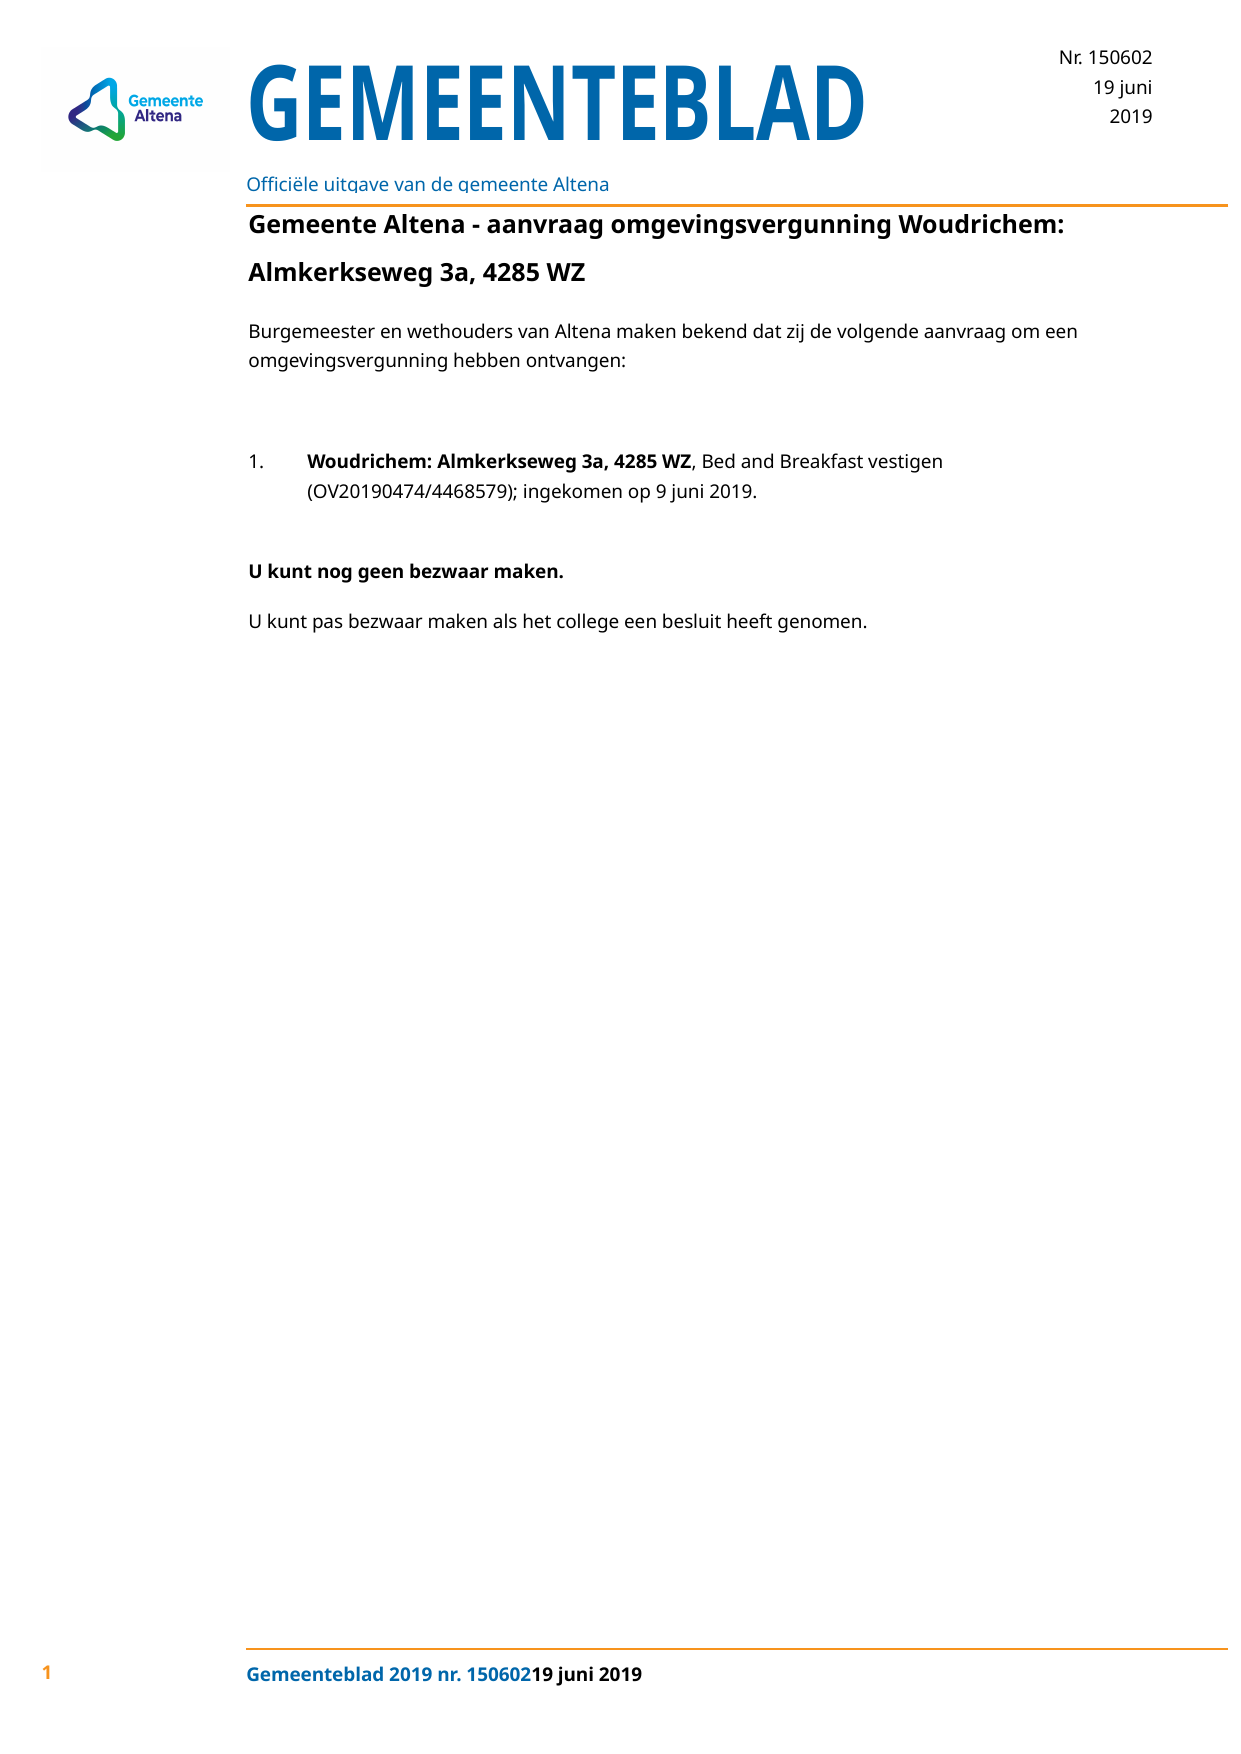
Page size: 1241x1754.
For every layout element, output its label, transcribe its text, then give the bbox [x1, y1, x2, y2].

text Burgemeester en wethouders van Altena maken bekend dat zij de volgende aanvraag om een omgevingsvergunning hebben ontvangen: [248, 318, 1152, 373]
text U kunt pas bezwaar maken als het college een besluit heeft genomen. [248, 608, 1152, 634]
list Woudrichem: Almkerkseweg 3a, 4285 WZ, Bed and Breakfast vestigen (OV20190474/4468579); ingekomen op 9 juni 2019. [248, 448, 1152, 504]
text U kunt nog geen bezwaar maken. [248, 558, 1152, 584]
picture [41, 47, 231, 172]
text Gemeente Altena - aanvraag omgevingsvergunning Woudrichem: Almkerkseweg 3a, 4285 WZ [248, 207, 1152, 288]
